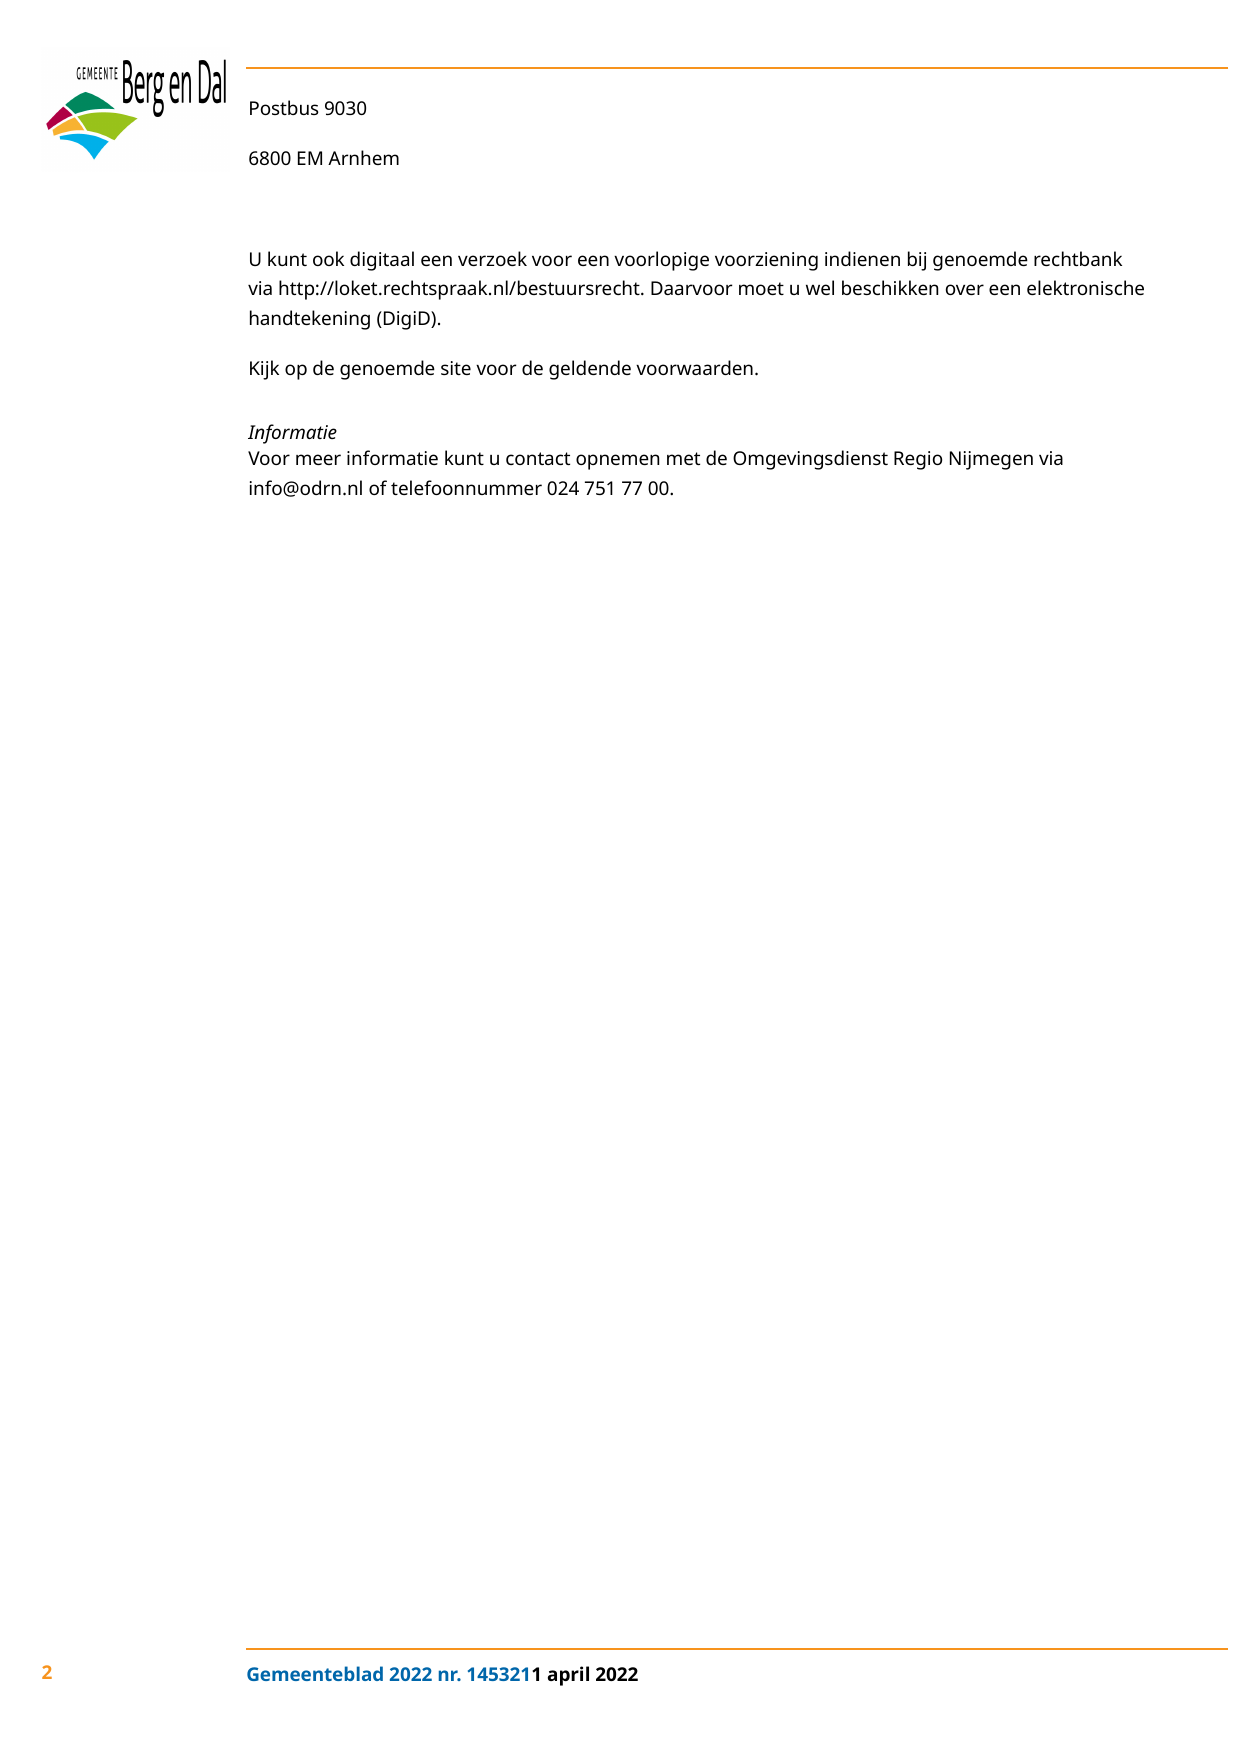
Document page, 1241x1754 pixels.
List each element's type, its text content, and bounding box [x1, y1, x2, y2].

picture [41, 47, 231, 172]
text Informatie [248, 419, 1152, 445]
text 6800 EM Arnhem [248, 145, 1152, 171]
text Kijk op de genoemde site voor de geldende voorwaarden. [248, 356, 1152, 381]
text Voor meer informatie kunt u contact opnemen met de Omgevingsdienst Regio Nijmegen via info@odrn.nl of telefoonnummer 024 751 77 00. [248, 445, 1152, 501]
text U kunt ook digitaal een verzoek voor een voorlopige voorziening indienen bij genoemde rechtbank via http://loket.rechtspraak.nl/bestuursrecht. Daarvoor moet u wel beschikken over een elektronische handtekening (DigiD). [248, 246, 1152, 331]
text Postbus 9030 [248, 95, 1152, 121]
